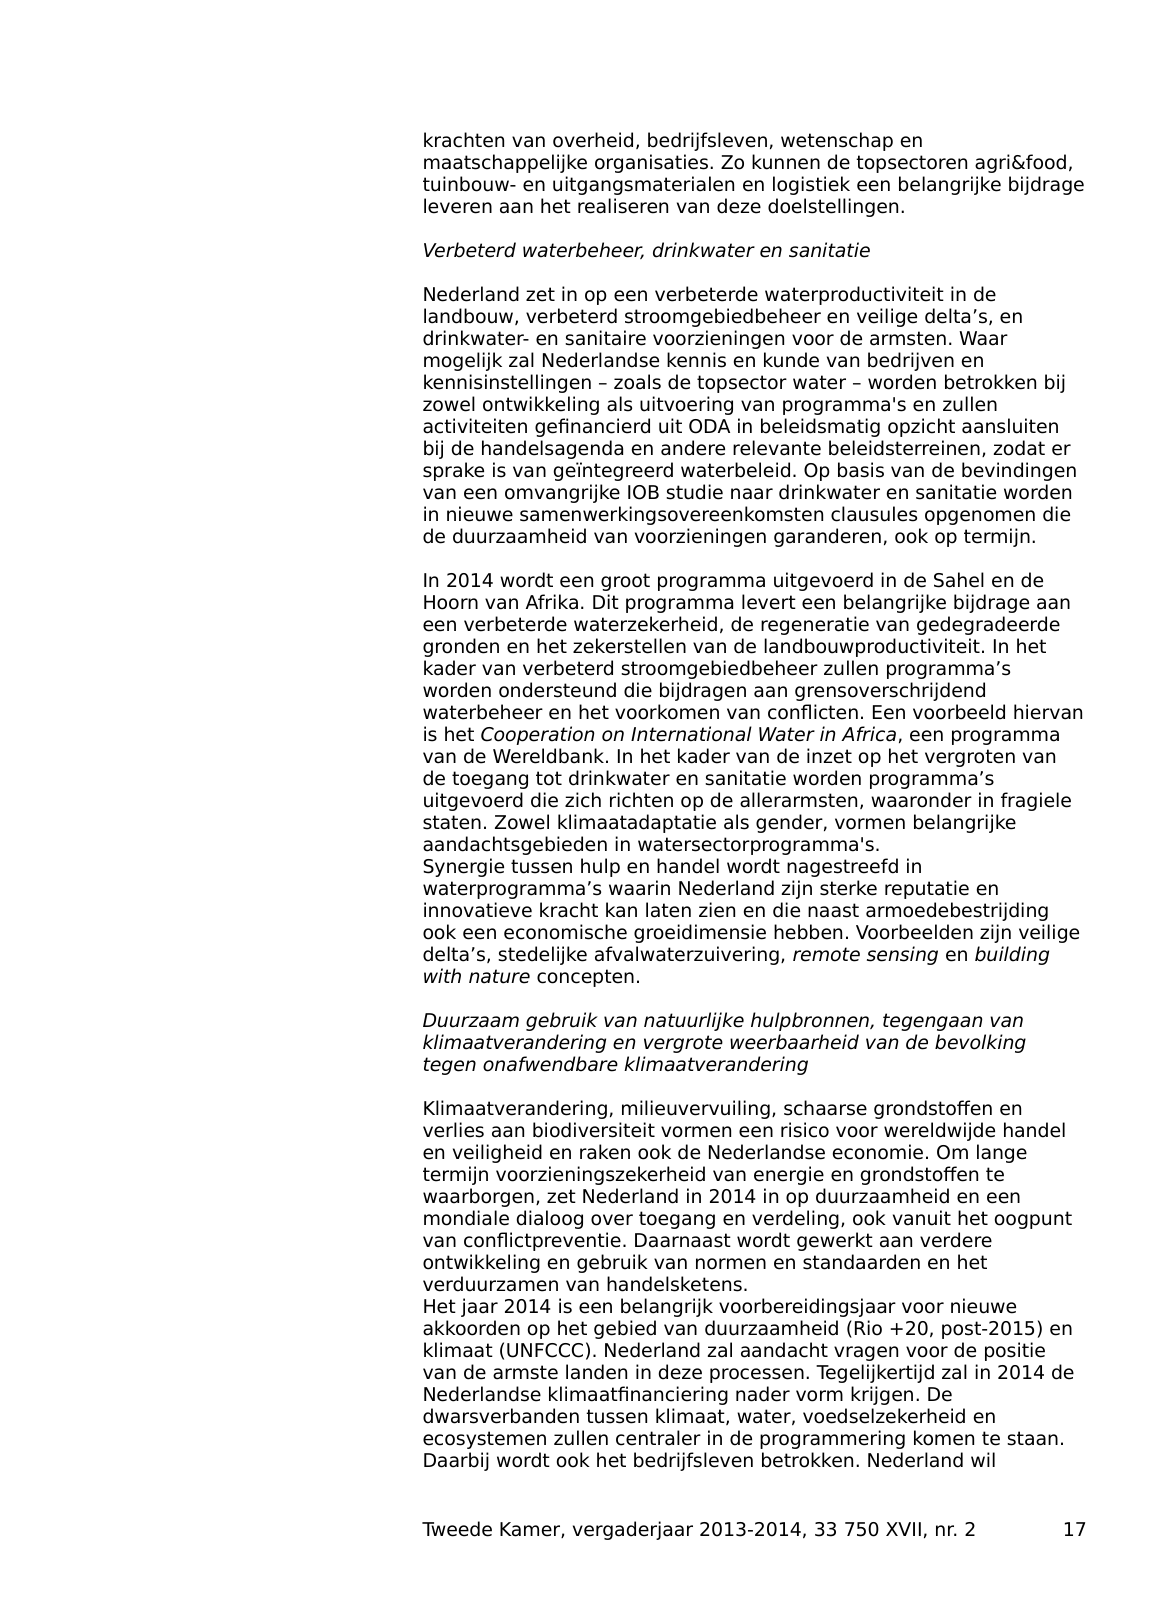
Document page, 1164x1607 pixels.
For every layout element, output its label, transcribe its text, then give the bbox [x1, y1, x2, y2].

text Nederland zet in op een verbeterde waterproductiviteit in de landbouw, verbeterd stroomgebiedbeheer en veilige delta’s, en drinkwater- en sanitaire voorzieningen voor de armsten. Waar mogelijk zal Nederlandse kennis en kunde van bedrijven en kennisinstellingen – zoals de topsector water – worden betrokken bij zowel ontwikkeling als uitvoering van programma's en zullen activiteiten gefinancierd uit ODA in beleidsmatig opzicht aansluiten bij de handelsagenda en andere relevante beleidsterreinen, zodat er sprake is van geïntegreerd waterbeleid. Op basis van de bevindingen van een omvangrijke IOB studie naar drinkwater en sanitatie worden in nieuwe samenwerkingsovereenkomsten clausules opgenomen die de duurzaamheid van voorzieningen garanderen, ook op termijn. [422, 284, 1087, 548]
text In 2014 wordt een groot programma uitgevoerd in de Sahel en de Hoorn van Afrika. Dit programma levert een belangrijke bijdrage aan een verbeterde waterzekerheid, de regeneratie van gedegradeerde gronden en het zekerstellen van de landbouwproductiviteit. In het kader van verbeterd stroomgebiedbeheer zullen programma’s worden ondersteund die bijdragen aan grensoverschrijdend waterbeheer en het voorkomen van conflicten. Een voorbeeld hiervan is het Cooperation on International Water in Africa, een programma van de Wereldbank. In het kader van de inzet op het vergroten van de toegang tot drinkwater en sanitatie worden programma’s uitgevoerd die zich richten op de allerarmsten, waaronder in fragiele staten. Zowel klimaatadaptatie als gender, vormen belangrijke aandachtsgebieden in watersectorprogramma's. [422, 570, 1087, 856]
text Het jaar 2014 is een belangrijk voorbereidingsjaar voor nieuwe akkoorden op het gebied van duurzaamheid (Rio +20, post-2015) en klimaat (UNFCCC). Nederland zal aandacht vragen voor de positie van de armste landen in deze processen. Tegelijkertijd zal in 2014 de Nederlandse klimaatfinanciering nader vorm krijgen. De dwarsverbanden tussen klimaat, water, voedselzekerheid en ecosystemen zullen centraler in de programmering komen te staan. Daarbij wordt ook het bedrijfsleven betrokken. Nederland wil [422, 1296, 1087, 1472]
text Synergie tussen hulp en handel wordt nagestreefd in waterprogramma’s waarin Nederland zijn sterke reputatie en innovatieve kracht kan laten zien en die naast armoedebestrijding ook een economische groeidimensie hebben. Voorbeelden zijn veilige delta’s, stedelijke afvalwaterzuivering, remote sensing en building with nature concepten. [422, 856, 1087, 988]
text krachten van overheid, bedrijfsleven, wetenschap en maatschappelijke organisaties. Zo kunnen de topsectoren agri&food, tuinbouw- en uitgangsmaterialen en logistiek een belangrijke bijdrage leveren aan het realiseren van deze doelstellingen. [422, 130, 1087, 218]
subtitle Duurzaam gebruik van natuurlijke hulpbronnen, tegengaan van klimaatverandering en vergrote weerbaarheid van de bevolking tegen onafwendbare klimaatverandering [422, 1010, 1087, 1076]
text Klimaatverandering, milieuvervuiling, schaarse grondstoffen en verlies aan biodiversiteit vormen een risico voor wereldwijde handel en veiligheid en raken ook de Nederlandse economie. Om lange termijn voorzieningszekerheid van energie en grondstoffen te waarborgen, zet Nederland in 2014 in op duurzaamheid en een mondiale dialoog over toegang en verdeling, ook vanuit het oogpunt van conflictpreventie. Daarnaast wordt gewerkt aan verdere ontwikkeling en gebruik van normen en standaarden en het verduurzamen van handelsketens. [422, 1098, 1087, 1296]
subtitle Verbeterd waterbeheer, drinkwater en sanitatie [422, 240, 1087, 262]
